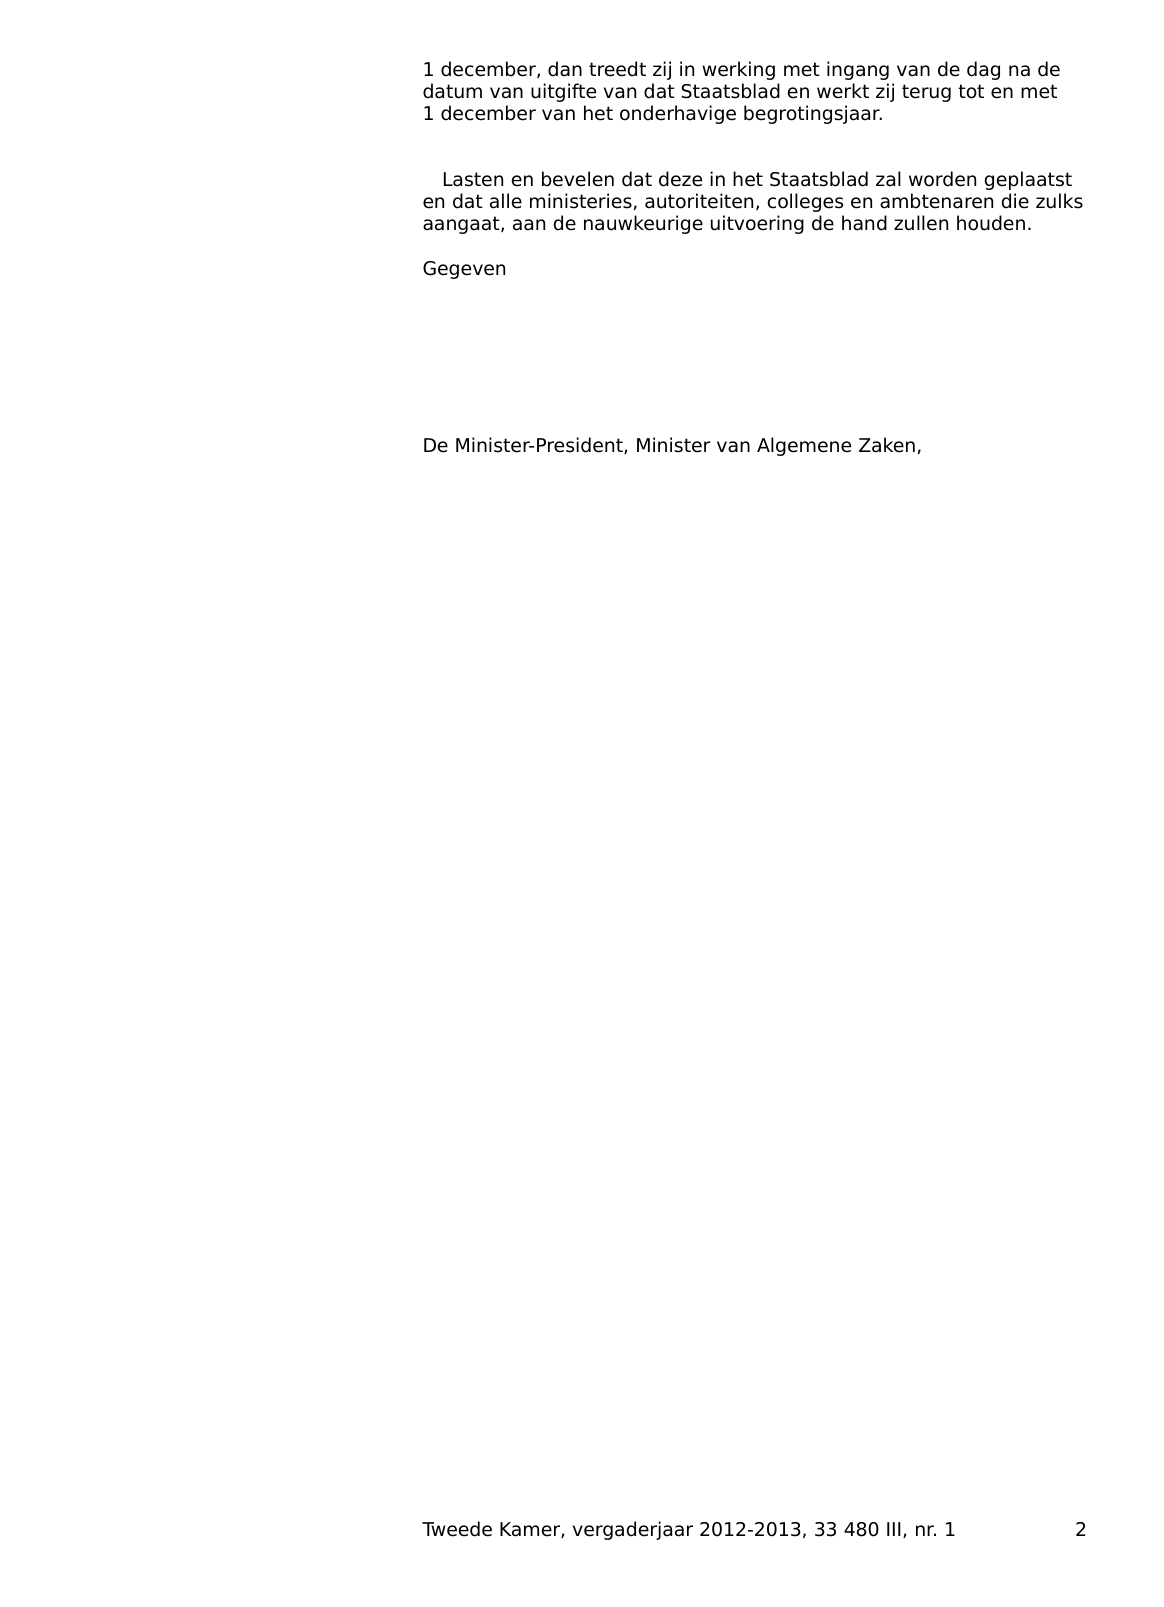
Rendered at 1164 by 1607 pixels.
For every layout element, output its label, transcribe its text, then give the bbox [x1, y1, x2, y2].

text Lasten en bevelen dat deze in het Staatsblad zal worden geplaatst en dat alle ministeries, autoriteiten, colleges en ambtenaren die zulks aangaat, aan de nauwkeurige uitvoering de hand zullen houden. [422, 169, 1087, 235]
text De Minister-President, Minister van Algemene Zaken, [422, 434, 1087, 457]
text 1 december, dan treedt zij in werking met ingang van de dag na de datum van uitgifte van dat Staatsblad en werkt zij terug tot en met 1 december van het onderhavige begrotingsjaar. [422, 59, 1087, 125]
text Gegeven [422, 257, 1087, 279]
